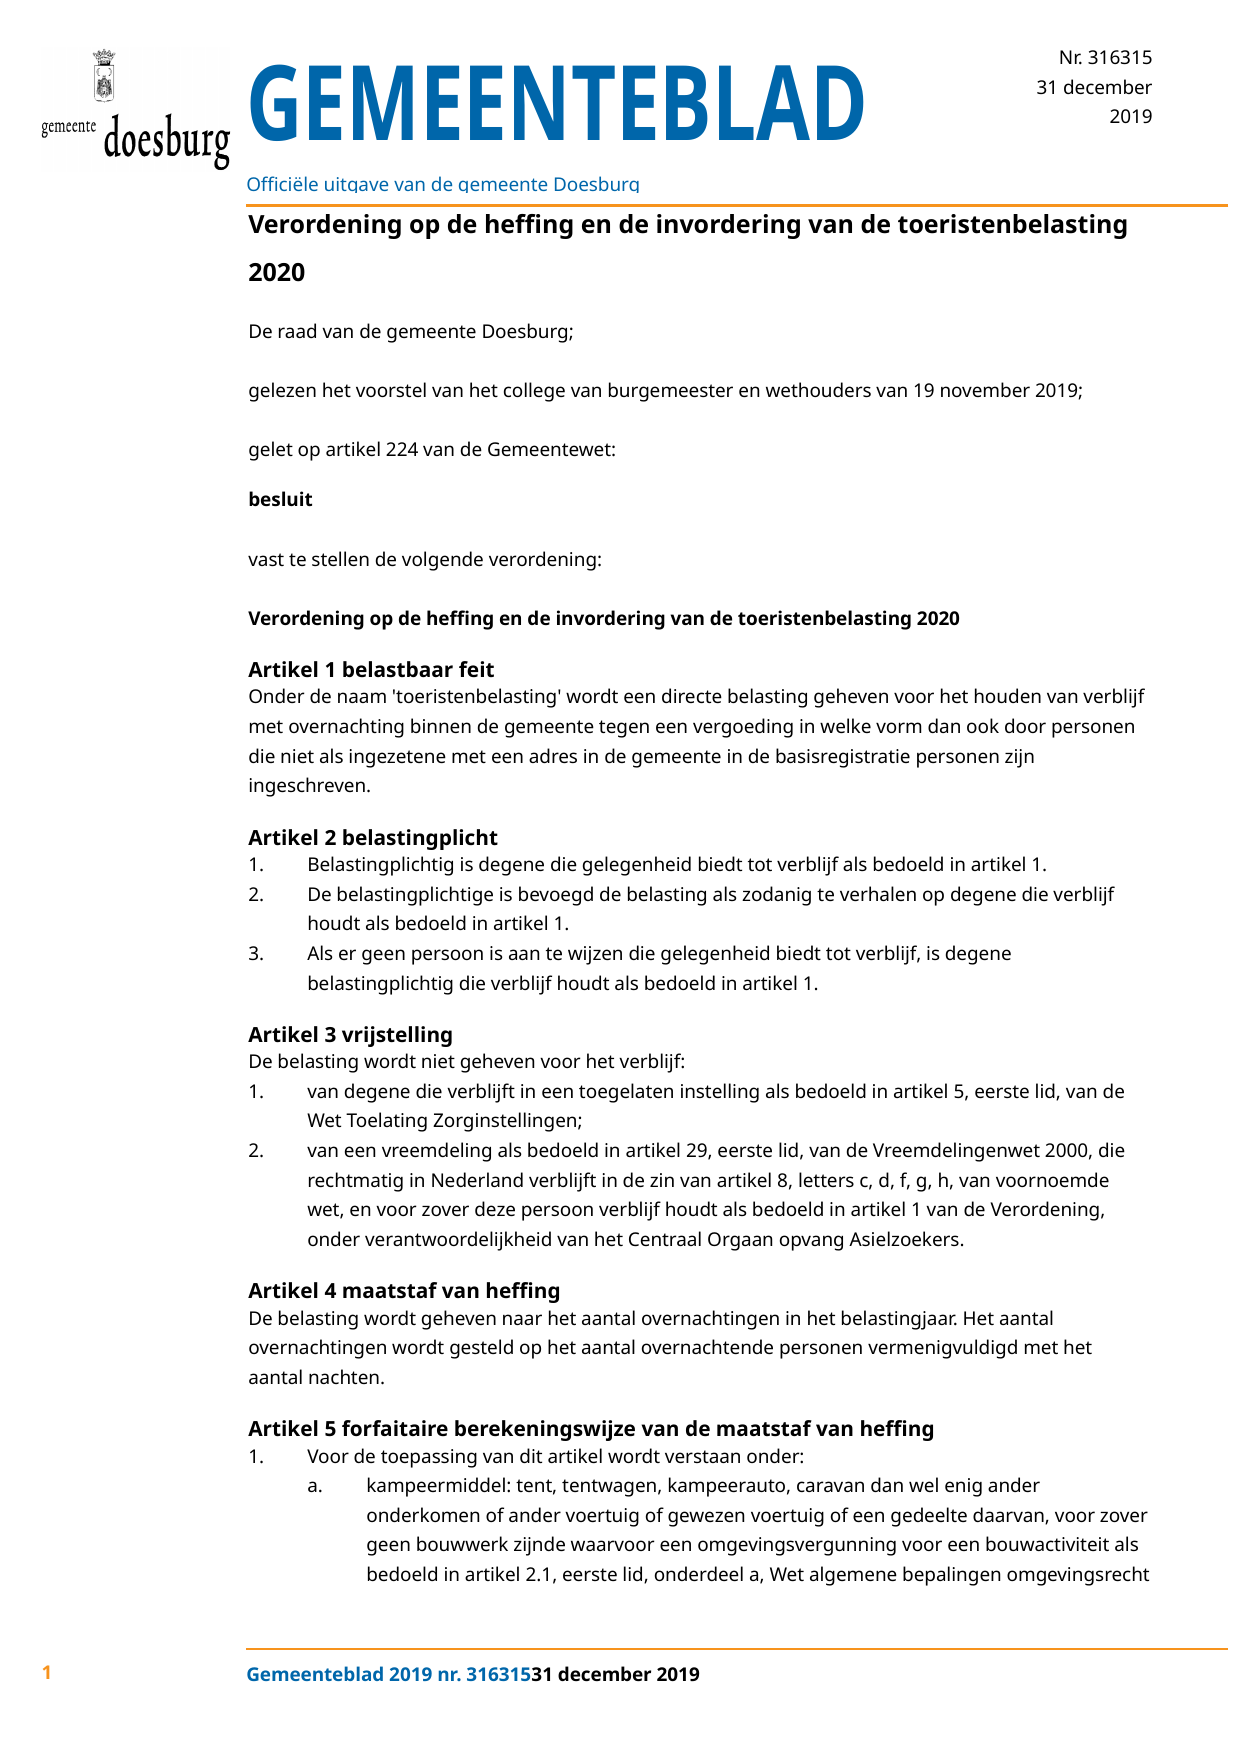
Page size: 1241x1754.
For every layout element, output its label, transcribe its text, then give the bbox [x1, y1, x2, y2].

text besluit [248, 487, 1152, 512]
text De belasting wordt geheven naar het aantal overnachtingen in het belastingjaar. Het aantal overnachtingen wordt gesteld op het aantal overnachtende personen vermenigvuldigd met het aantal nachten. [248, 1305, 1152, 1390]
text Onder de naam 'toeristenbelasting' wordt een directe belasting geheven voor het houden van verblijf met overnachting binnen de gemeente tegen een vergoeding in welke vorm dan ook door personen die niet als ingezetene met een adres in de gemeente in de basisregistratie personen zijn ingeschreven. [248, 684, 1152, 798]
text Artikel 2 belastingplicht [248, 823, 1152, 851]
list Belastingplichtig is degene die gelegenheid biedt tot verblijf als bedoeld in artikel 1. [248, 851, 1152, 877]
text Artikel 1 belastbaar feit [248, 655, 1152, 684]
text Artikel 3 vrijstelling [248, 1020, 1152, 1048]
list van een vreemdeling als bedoeld in artikel 29, eerste lid, van de Vreemdelingenwet 2000, die rechtmatig in Nederland verblijft in de zin van artikel 8, letters c, d, f, g, h, van voornoemde wet, en voor zover deze persoon verblijf houdt als bedoeld in artikel 1 van de Verordening, onder verantwoordelijkheid van het Centraal Orgaan opvang Asielzoekers. [248, 1137, 1152, 1252]
list Voor de toepassing van dit artikel wordt verstaan onder: [248, 1443, 1152, 1469]
text Artikel 4 maatstaf van heffing [248, 1276, 1152, 1305]
text gelezen het voorstel van het college van burgemeester en wethouders van 19 november 2019; [248, 377, 1152, 403]
text vast te stellen de volgende verordening: [248, 546, 1152, 571]
text Verordening op de heffing en de invordering van de toeristenbelasting 2020 [248, 207, 1152, 288]
list kampeermiddel: tent, tentwagen, kampeerauto, caravan dan wel enig ander onderkomen of ander voertuig of gewezen voertuig of een gedeelte daarvan, voor zover geen bouwwerk zijnde waarvoor een omgevingsvergunning voor een bouwactiviteit als bedoeld in artikel 2.1, eerste lid, onderdeel a, Wet algemene bepalingen omgevingsrecht [307, 1472, 1152, 1587]
list De belastingplichtige is bevoegd de belasting als zodanig te verhalen op degene die verblijf houdt als bedoeld in artikel 1. [248, 881, 1152, 936]
list Als er geen persoon is aan te wijzen die gelegenheid biedt tot verblijf, is degene belastingplichtig die verblijf houdt als bedoeld in artikel 1. [248, 940, 1152, 995]
list van degene die verblijft in een toegelaten instelling als bedoeld in artikel 5, eerste lid, van de Wet Toelating Zorginstellingen; [248, 1078, 1152, 1133]
text De belasting wordt niet geheven voor het verblijf: [248, 1048, 1152, 1074]
text gelet op artikel 224 van de Gemeentewet: [248, 436, 1152, 462]
text De raad van de gemeente Doesburg; [248, 318, 1152, 344]
text Artikel 5 forfaitaire berekeningswijze van de maatstaf van heffing [248, 1414, 1152, 1443]
text Verordening op de heffing en de invordering van de toeristenbelasting 2020 [248, 605, 1152, 631]
picture [41, 47, 231, 172]
